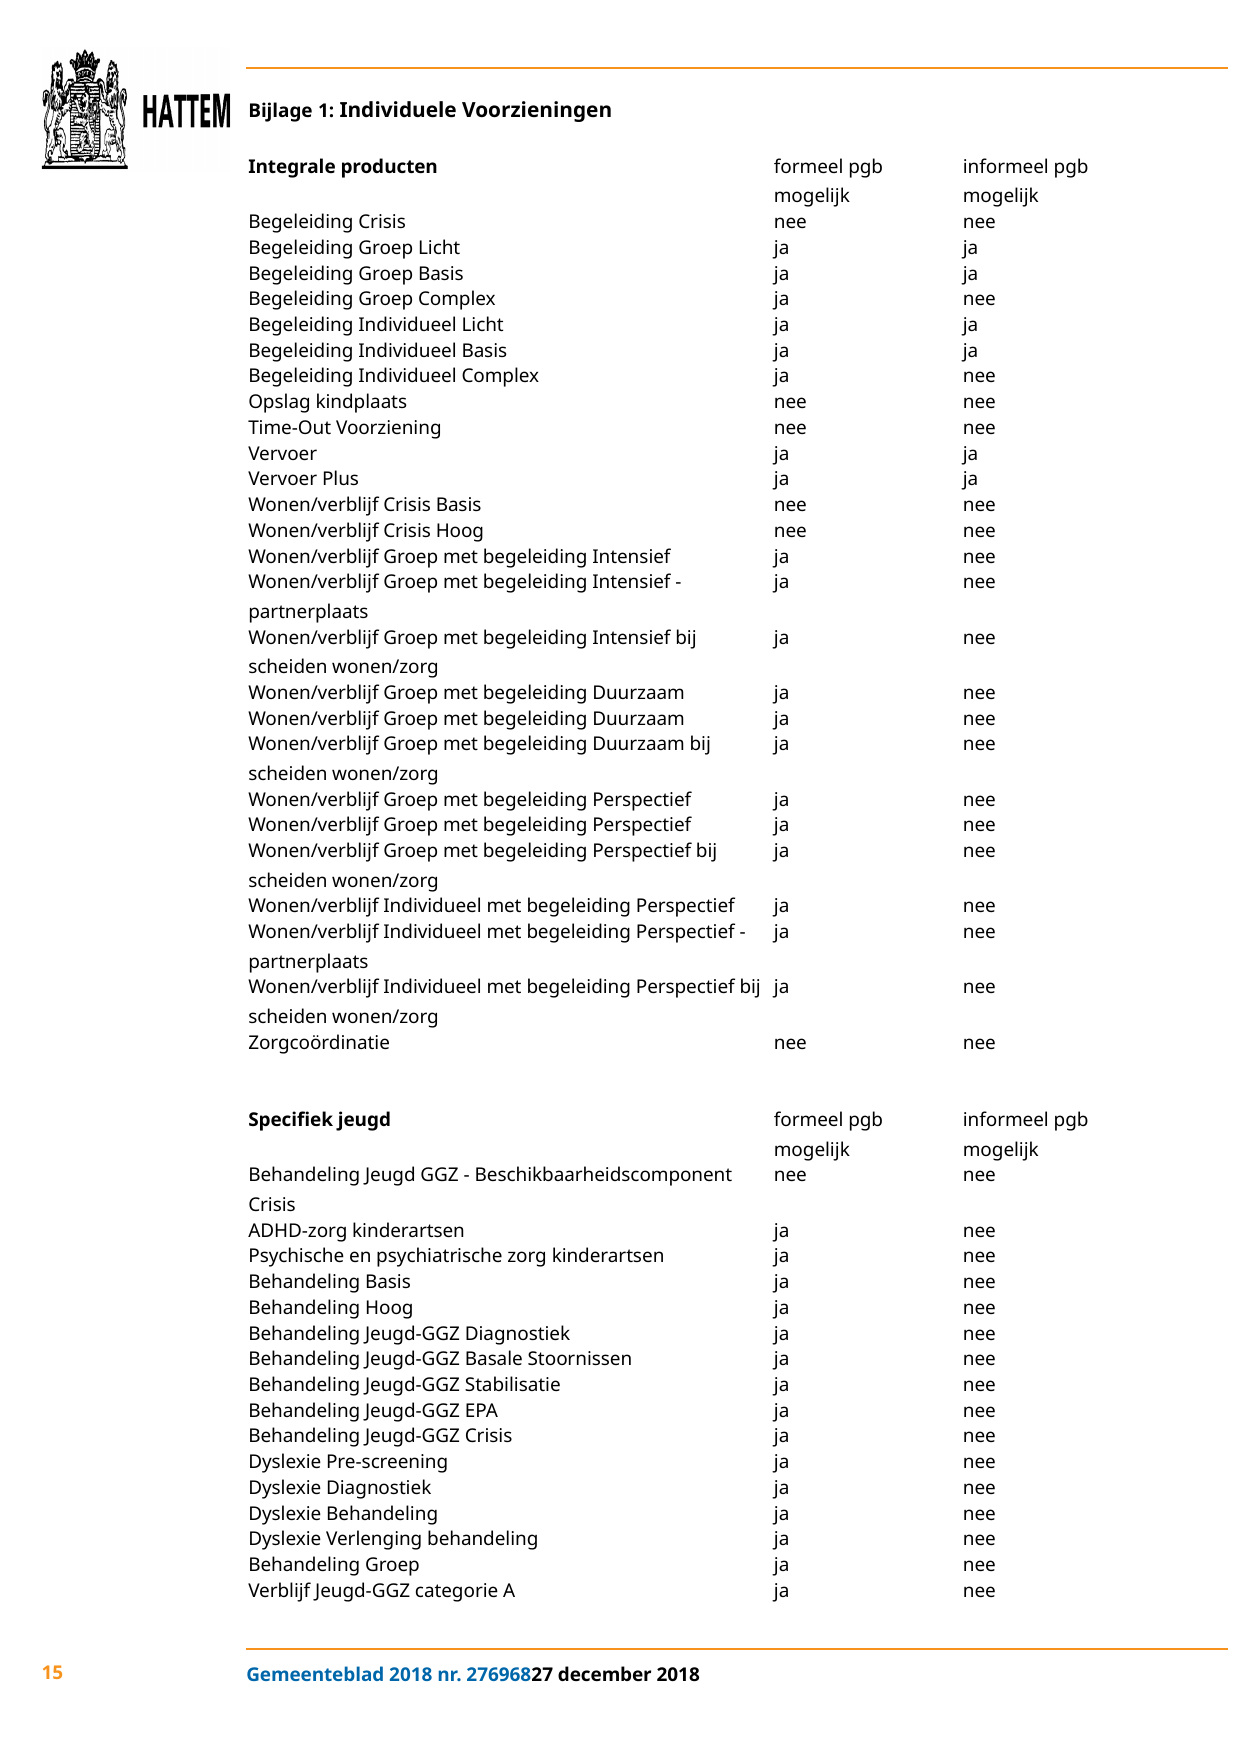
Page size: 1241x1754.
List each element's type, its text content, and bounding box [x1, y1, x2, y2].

table_cell ja [774, 1371, 963, 1397]
table_cell Wonen/verblijf Groep met begeleiding Intensief [248, 543, 774, 568]
table_cell ja [774, 679, 963, 705]
table_cell Wonen/verblijf Groep met begeleiding Intensief - partnerplaats [248, 569, 774, 624]
table_cell Dyslexie Behandeling [248, 1500, 774, 1526]
table_cell nee [963, 731, 1152, 786]
table_cell Behandeling Jeugd GGZ - Beschikbaarheidscomponent Crisis [248, 1162, 774, 1217]
table_cell Behandeling Jeugd-GGZ Crisis [248, 1423, 774, 1448]
table_cell ja [774, 311, 963, 337]
table_cell Wonen/verblijf Groep met begeleiding Perspectief bij scheiden wonen/zorg [248, 838, 774, 893]
table_cell nee [963, 812, 1152, 837]
table_cell [774, 1081, 963, 1106]
table_cell nee [963, 1294, 1152, 1320]
table_cell ja [774, 1500, 963, 1526]
table_cell ja [774, 234, 963, 260]
table_cell ADHD-zorg kinderartsen [248, 1217, 774, 1243]
table_cell Verblijf Jeugd-GGZ categorie A [248, 1577, 774, 1603]
table_cell Dyslexie Diagnostiek [248, 1474, 774, 1500]
table_cell Begeleiding Individueel Basis [248, 337, 774, 363]
table_cell nee [774, 208, 963, 234]
table_cell ja [774, 260, 963, 286]
table_header informeel pgb mogelijk [963, 153, 1152, 208]
table_cell nee [963, 491, 1152, 517]
table_cell nee [774, 517, 963, 543]
table_cell nee [963, 1268, 1152, 1294]
table_cell ja [774, 731, 963, 786]
table_cell nee [774, 414, 963, 440]
table_header formeel pgb mogelijk [774, 153, 963, 208]
table_cell Psychische en psychiatrische zorg kinderartsen [248, 1243, 774, 1268]
table_cell nee [963, 974, 1152, 1029]
table_cell Begeleiding Individueel Licht [248, 311, 774, 337]
table_cell nee [963, 786, 1152, 812]
table_cell ja [774, 1243, 963, 1268]
table_cell ja [963, 234, 1152, 260]
table_cell Wonen/verblijf Crisis Hoog [248, 517, 774, 543]
table_cell ja [774, 286, 963, 311]
table_cell Wonen/verblijf Groep met begeleiding Duurzaam bij scheiden wonen/zorg [248, 731, 774, 786]
table_cell Behandeling Jeugd-GGZ Diagnostiek [248, 1320, 774, 1346]
table_cell Behandeling Basis [248, 1268, 774, 1294]
table_cell Zorgcoördinatie [248, 1029, 774, 1055]
table_cell Wonen/verblijf Crisis Basis [248, 491, 774, 517]
table_cell ja [774, 363, 963, 388]
table_cell nee [963, 517, 1152, 543]
table_cell Wonen/verblijf Groep met begeleiding Perspectief [248, 812, 774, 837]
table_cell ja [774, 974, 963, 1029]
table_cell [248, 1055, 774, 1081]
table_cell [774, 1055, 963, 1081]
table_cell ja [774, 786, 963, 812]
table_cell Wonen/verblijf Individueel met begeleiding Perspectief [248, 893, 774, 918]
table_cell nee [963, 1474, 1152, 1500]
table_cell nee [963, 543, 1152, 568]
table_cell Behandeling Jeugd-GGZ Basale Stoornissen [248, 1346, 774, 1371]
table_cell ja [774, 466, 963, 491]
table_cell nee [963, 414, 1152, 440]
table_cell ja [963, 466, 1152, 491]
table_cell nee [963, 893, 1152, 918]
table_cell nee [963, 363, 1152, 388]
table_cell Begeleiding Groep Licht [248, 234, 774, 260]
table_cell ja [963, 337, 1152, 363]
table_cell nee [963, 1423, 1152, 1448]
table_cell Specifiek jeugd [248, 1106, 774, 1162]
table_cell ja [774, 1474, 963, 1500]
table_cell nee [963, 1371, 1152, 1397]
table_cell Vervoer [248, 440, 774, 466]
table_cell nee [963, 1551, 1152, 1577]
table_cell ja [774, 1423, 963, 1448]
table_cell ja [774, 1268, 963, 1294]
table_cell nee [774, 491, 963, 517]
table_cell nee [774, 389, 963, 414]
table_cell nee [963, 1243, 1152, 1268]
table_cell ja [774, 624, 963, 679]
table_cell Wonen/verblijf Groep met begeleiding Duurzaam [248, 705, 774, 731]
table_cell Behandeling Jeugd-GGZ Stabilisatie [248, 1371, 774, 1397]
table_cell nee [963, 1397, 1152, 1423]
table_cell nee [774, 1162, 963, 1217]
table_cell ja [774, 1449, 963, 1474]
table_cell Wonen/verblijf Individueel met begeleiding Perspectief bij scheiden wonen/zorg [248, 974, 774, 1029]
table_cell [963, 1055, 1152, 1081]
table_cell Opslag kindplaats [248, 389, 774, 414]
table_cell nee [963, 919, 1152, 974]
table_cell Wonen/verblijf Groep met begeleiding Perspectief [248, 786, 774, 812]
table_cell ja [774, 1526, 963, 1551]
table_cell nee [963, 1162, 1152, 1217]
table_cell nee [963, 1029, 1152, 1055]
table_cell nee [774, 1029, 963, 1055]
table_cell ja [774, 440, 963, 466]
table_cell ja [774, 705, 963, 731]
table_cell nee [963, 1346, 1152, 1371]
table_cell Begeleiding Crisis [248, 208, 774, 234]
table_cell nee [963, 208, 1152, 234]
table_cell Behandeling Groep [248, 1551, 774, 1577]
table_cell nee [963, 286, 1152, 311]
table_cell Wonen/verblijf Individueel met begeleiding Perspectief - partnerplaats [248, 919, 774, 974]
table_cell ja [774, 812, 963, 837]
table_cell Wonen/verblijf Groep met begeleiding Intensief bij scheiden wonen/zorg [248, 624, 774, 679]
table_cell nee [963, 1500, 1152, 1526]
table_cell ja [774, 1217, 963, 1243]
table_cell ja [774, 337, 963, 363]
table_cell Vervoer Plus [248, 466, 774, 491]
table_cell nee [963, 1526, 1152, 1551]
text Bijlage 1: Individuele Voorzieningen [248, 95, 1152, 123]
table_cell ja [774, 1294, 963, 1320]
table_cell nee [963, 1217, 1152, 1243]
table_cell Time-Out Voorziening [248, 414, 774, 440]
table_cell ja [774, 893, 963, 918]
table_cell nee [963, 569, 1152, 624]
table_cell formeel pgb mogelijk [774, 1106, 963, 1162]
table_cell nee [963, 389, 1152, 414]
table_cell ja [774, 543, 963, 568]
table_cell nee [963, 705, 1152, 731]
table_cell ja [774, 1577, 963, 1603]
table_cell informeel pgb mogelijk [963, 1106, 1152, 1162]
table_cell nee [963, 1449, 1152, 1474]
table_cell Dyslexie Pre-screening [248, 1449, 774, 1474]
table_cell ja [774, 1320, 963, 1346]
table_cell [248, 1081, 774, 1106]
table_cell Begeleiding Groep Basis [248, 260, 774, 286]
table_cell ja [774, 838, 963, 893]
table_cell ja [963, 311, 1152, 337]
table_cell nee [963, 1577, 1152, 1603]
table_cell ja [774, 1346, 963, 1371]
table_cell Wonen/verblijf Groep met begeleiding Duurzaam [248, 679, 774, 705]
table_cell Begeleiding Individueel Complex [248, 363, 774, 388]
table_cell [963, 1081, 1152, 1106]
table_cell ja [774, 919, 963, 974]
picture [41, 47, 231, 172]
table_cell nee [963, 624, 1152, 679]
table_cell nee [963, 838, 1152, 893]
table_cell nee [963, 1320, 1152, 1346]
table_header Integrale producten [248, 153, 774, 208]
table_cell Begeleiding Groep Complex [248, 286, 774, 311]
table_cell ja [774, 1551, 963, 1577]
table_cell nee [963, 679, 1152, 705]
table_cell Behandeling Jeugd-GGZ EPA [248, 1397, 774, 1423]
table_cell Dyslexie Verlenging behandeling [248, 1526, 774, 1551]
table_cell Behandeling Hoog [248, 1294, 774, 1320]
table_cell ja [774, 569, 963, 624]
table_cell ja [963, 440, 1152, 466]
table_cell ja [774, 1397, 963, 1423]
table_cell ja [963, 260, 1152, 286]
